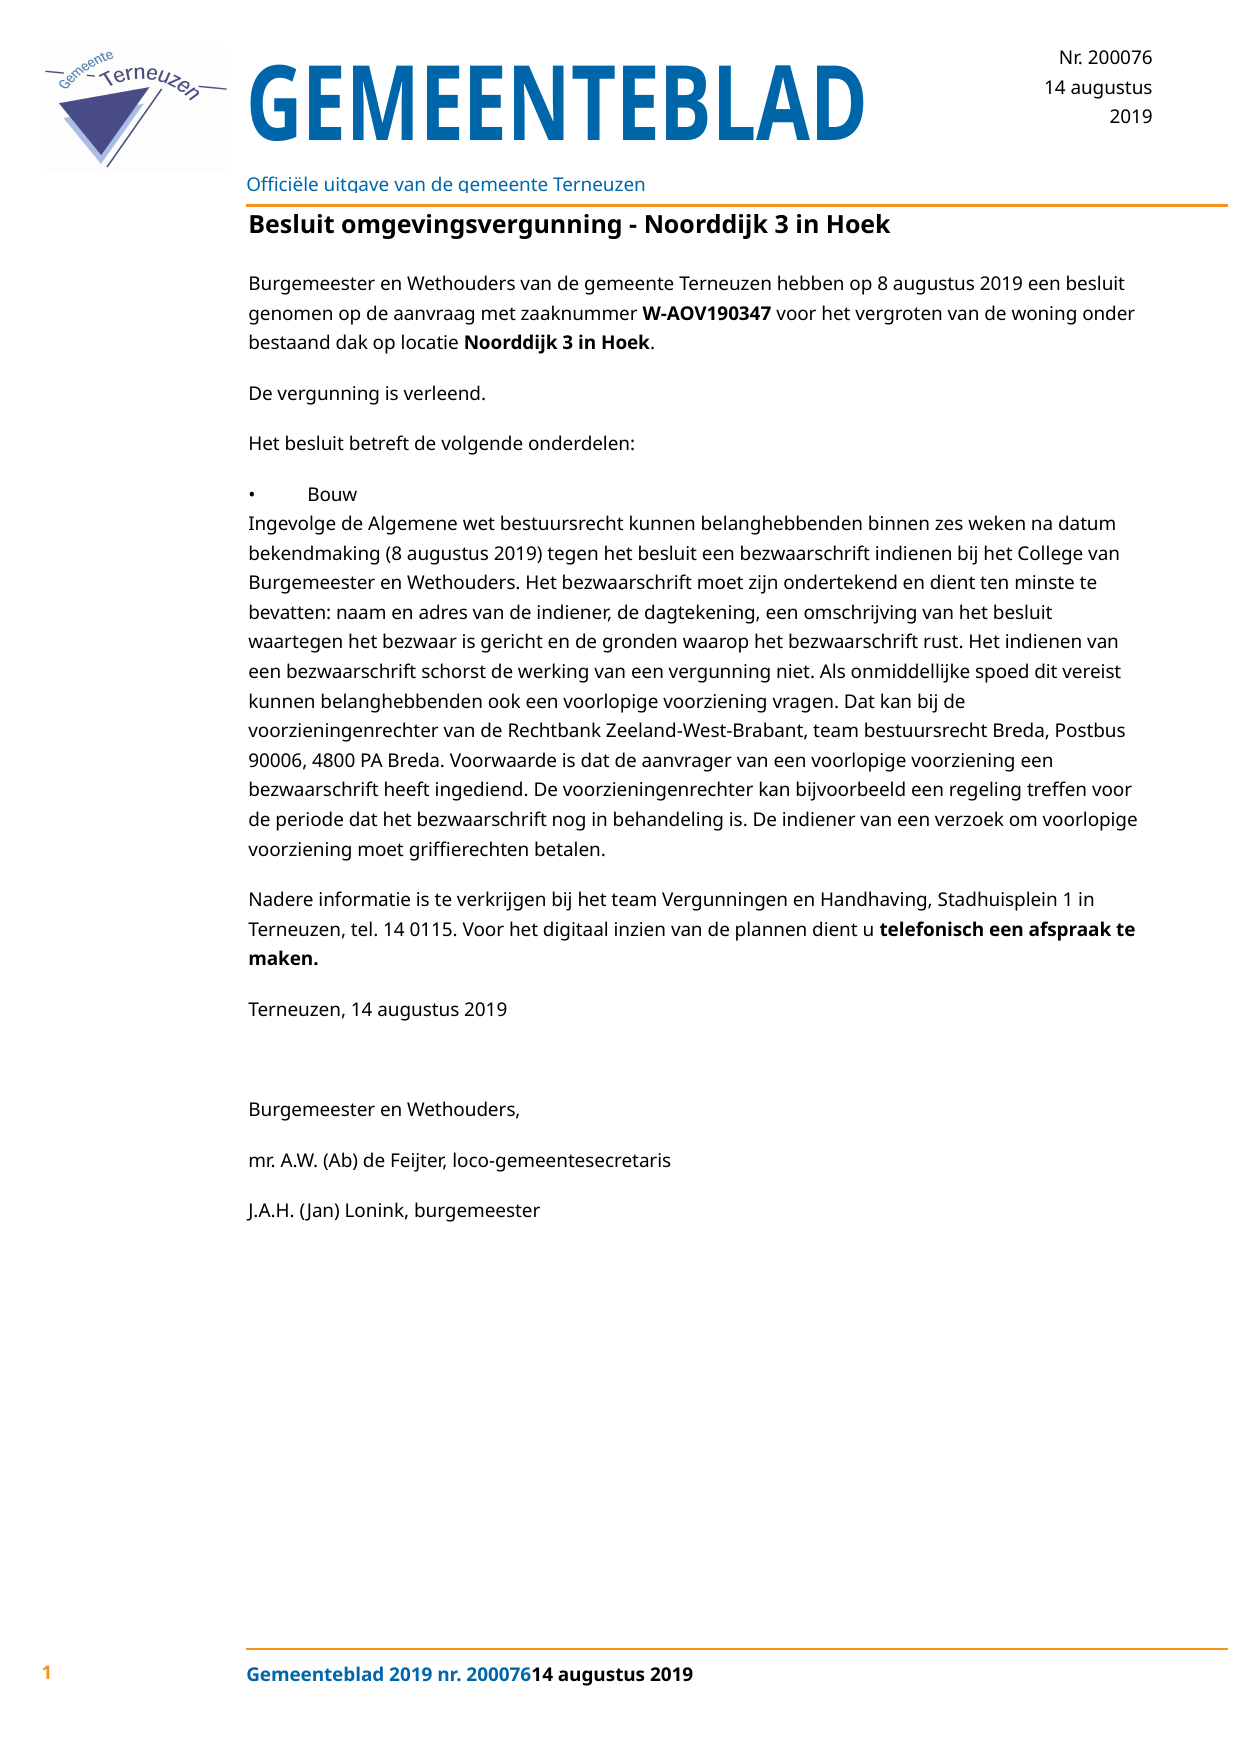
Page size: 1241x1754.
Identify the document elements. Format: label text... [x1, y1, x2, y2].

text Nadere informatie is te verkrijgen bij het team Vergunningen en Handhaving, Stadhuisplein 1 in Terneuzen, tel. 14 0115. Voor het digitaal inzien van de plannen dient u telefonisch een afspraak te maken. [248, 886, 1152, 971]
text Het besluit betreft de volgende onderdelen: [248, 430, 1152, 456]
list Bouw [248, 481, 1152, 506]
text J.A.H. (Jan) Lonink, burgemeester [248, 1197, 1152, 1223]
text De vergunning is verleend. [248, 380, 1152, 406]
text mr. A.W. (Ab) de Feijter, loco-gemeentesecretaris [248, 1147, 1152, 1173]
text Ingevolge de Algemene wet bestuursrecht kunnen belanghebbenden binnen zes weken na datum bekendmaking (8 augustus 2019) tegen het besluit een bezwaarschrift indienen bij het College van Burgemeester en Wethouders. Het bezwaarschrift moet zijn ondertekend en dient ten minste te bevatten: naam en adres van de indiener, de dagtekening, een omschrijving van het besluit waartegen het bezwaar is gericht en de gronden waarop het bezwaarschrift rust. Het indienen van een bezwaarschrift schorst de werking van een vergunning niet. Als onmiddellijke spoed dit vereist kunnen belanghebbenden ook een voorlopige voorziening vragen. Dat kan bij de voorzieningenrechter van de Rechtbank Zeeland-West-Brabant, team bestuursrecht Breda, Postbus 90006, 4800 PA Breda. Voorwaarde is dat de aanvrager van een voorlopige voorziening een bezwaarschrift heeft ingediend. De voorzieningenrechter kan bijvoorbeeld een regeling treffen voor de periode dat het bezwaarschrift nog in behandeling is. De indiener van een verzoek om voorlopige voorziening moet griffierechten betalen. [248, 510, 1152, 861]
text Besluit omgevingsvergunning - Noorddijk 3 in Hoek [248, 207, 1152, 241]
text Burgemeester en Wethouders van de gemeente Terneuzen hebben op 8 augustus 2019 een besluit genomen op de aanvraag met zaaknummer W-AOV190347 voor het vergroten van de woning onder bestaand dak op locatie Noorddijk 3 in Hoek. [248, 270, 1152, 355]
picture [41, 47, 231, 172]
text Terneuzen, 14 augustus 2019 [248, 996, 1152, 1021]
text Burgemeester en Wethouders, [248, 1097, 1152, 1122]
